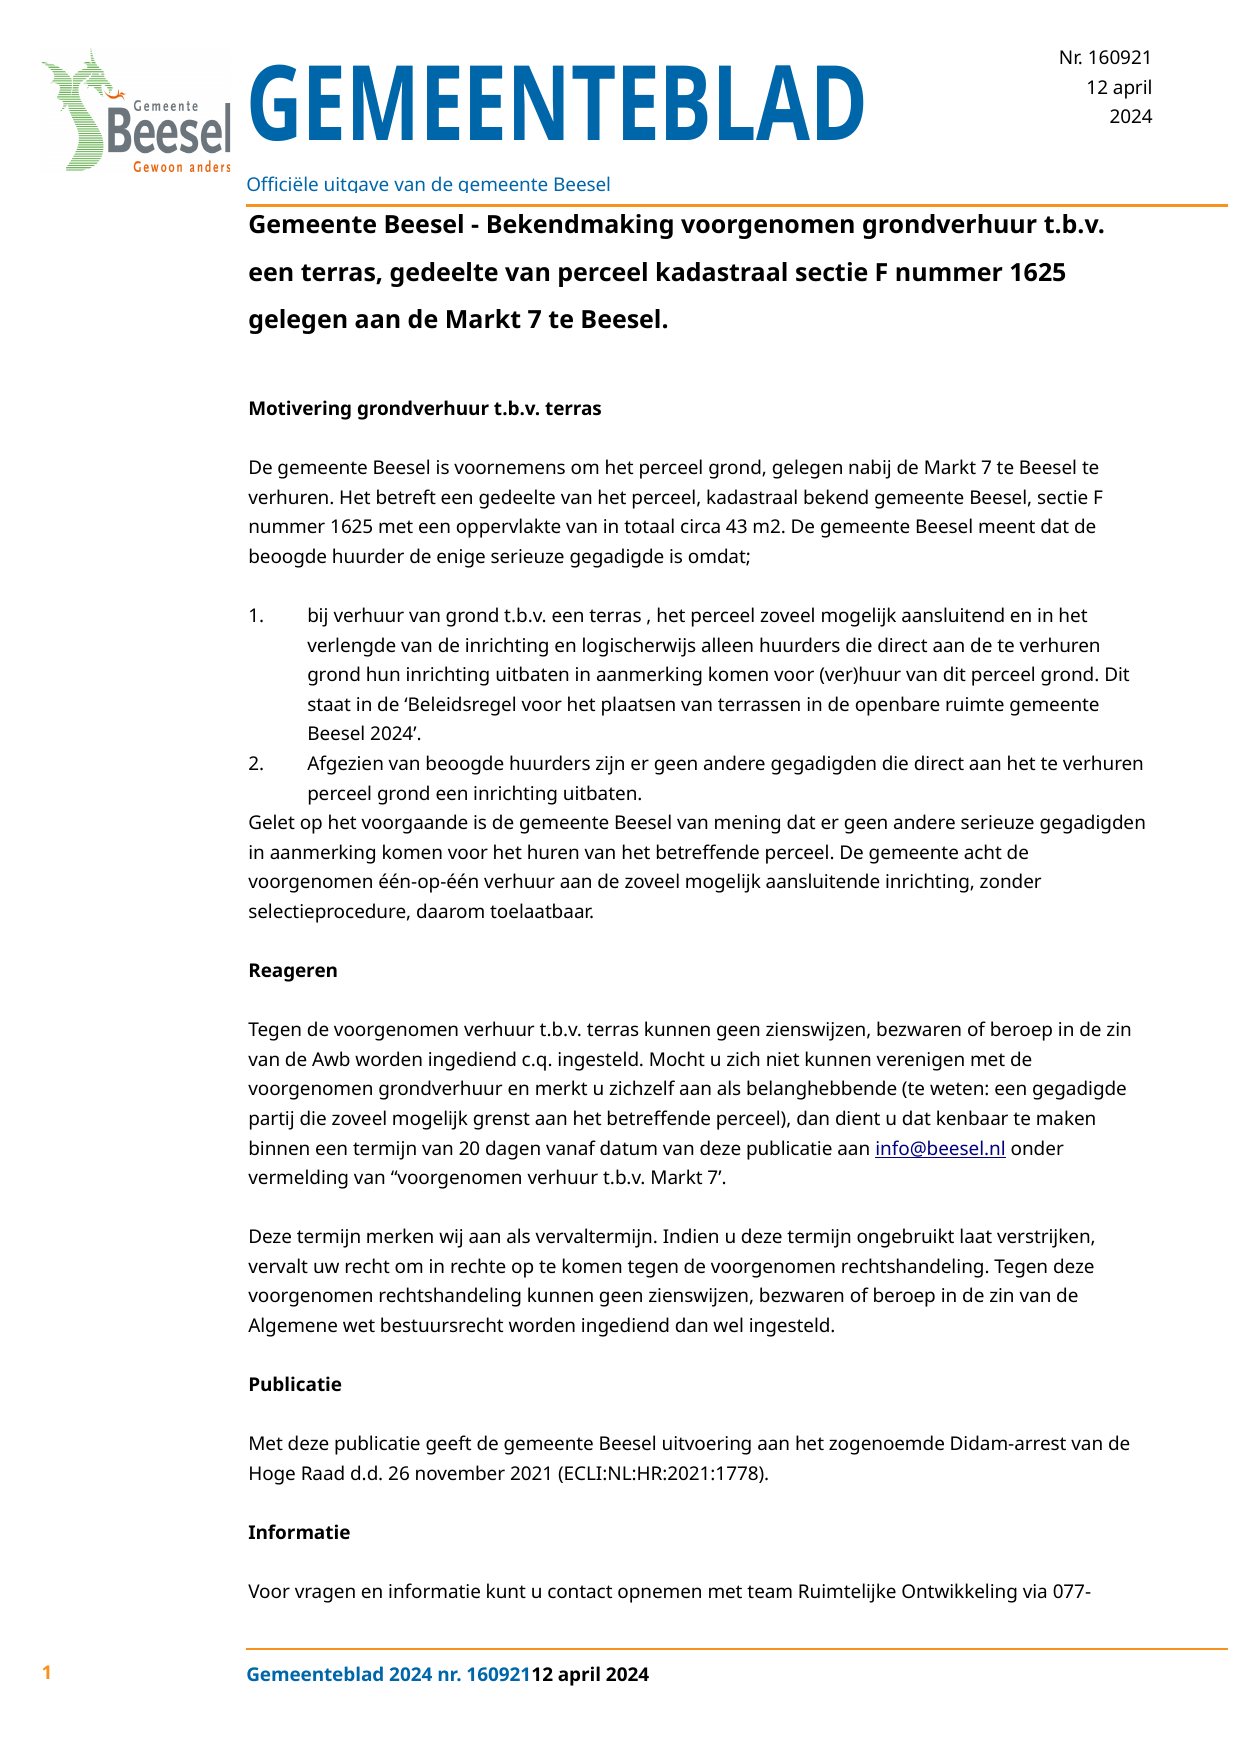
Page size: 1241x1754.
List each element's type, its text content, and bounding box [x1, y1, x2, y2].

list bij verhuur van grond t.b.v. een terras , het perceel zoveel mogelijk aansluitend en in het verlengde van de inrichting en logischerwijs alleen huurders die direct aan de te verhuren grond hun inrichting uitbaten in aanmerking komen voor (ver)huur van dit perceel grond. Dit staat in de ‘Beleidsregel voor het plaatsen van terrassen in de openbare ruimte gemeente Beesel 2024’. [248, 602, 1152, 746]
text Reageren [248, 957, 1152, 983]
text Gelet op het voorgaande is de gemeente Beesel van mening dat er geen andere serieuze gegadigden in aanmerking komen voor het huren van het betreffende perceel. De gemeente acht de voorgenomen één-op-één verhuur aan de zoveel mogelijk aansluitende inrichting, zonder selectieprocedure, daarom toelaatbaar. [248, 809, 1152, 924]
text Motivering grondverhuur t.b.v. terras [248, 395, 1152, 421]
text Deze termijn merken wij aan als vervaltermijn. Indien u deze termijn ongebruikt laat verstrijken, vervalt uw recht om in rechte op te komen tegen de voorgenomen rechtshandeling. Tegen deze voorgenomen rechtshandeling kunnen geen zienswijzen, bezwaren of beroep in de zin van de Algemene wet bestuursrecht worden ingediend dan wel ingesteld. [248, 1223, 1152, 1338]
text De gemeente Beesel is voornemens om het perceel grond, gelegen nabij de Markt 7 te Beesel te verhuren. Het betreft een gedeelte van het perceel, kadastraal bekend gemeente Beesel, sectie F nummer 1625 met een oppervlakte van in totaal circa 43 m2. De gemeente Beesel meent dat de beoogde huurder de enige serieuze gegadigde is omdat; [248, 454, 1152, 569]
text Tegen de voorgenomen verhuur t.b.v. terras kunnen geen zienswijzen, bezwaren of beroep in de zin van de Awb worden ingediend c.q. ingesteld. Mocht u zich niet kunnen verenigen met de voorgenomen grondverhuur en merkt u zichzelf aan als belanghebbende (te weten: een gegadigde partij die zoveel mogelijk grenst aan het betreffende perceel), dan dient u dat kenbaar te maken binnen een termijn van 20 dagen vanaf datum van deze publicatie aan info@beesel.nl onder vermelding van “voorgenomen verhuur t.b.v. Markt 7’. [248, 1016, 1152, 1190]
text Publicatie [248, 1371, 1152, 1397]
text Met deze publicatie geeft de gemeente Beesel uitvoering aan het zogenoemde Didam-arrest van de Hoge Raad d.d. 26 november 2021 (ECLI:NL:HR:2021:1778). [248, 1431, 1152, 1486]
text Informatie [248, 1519, 1152, 1545]
picture [41, 47, 231, 172]
list Afgezien van beoogde huurders zijn er geen andere gegadigden die direct aan het te verhuren perceel grond een inrichting uitbaten. [248, 750, 1152, 805]
text Gemeente Beesel - Bekendmaking voorgenomen grondverhuur t.b.v. een terras, gedeelte van perceel kadastraal sectie F nummer 1625 gelegen aan de Markt 7 te Beesel. [248, 207, 1152, 336]
text Voor vragen en informatie kunt u contact opnemen met team Ruimtelijke Ontwikkeling via 077- [248, 1578, 1152, 1604]
